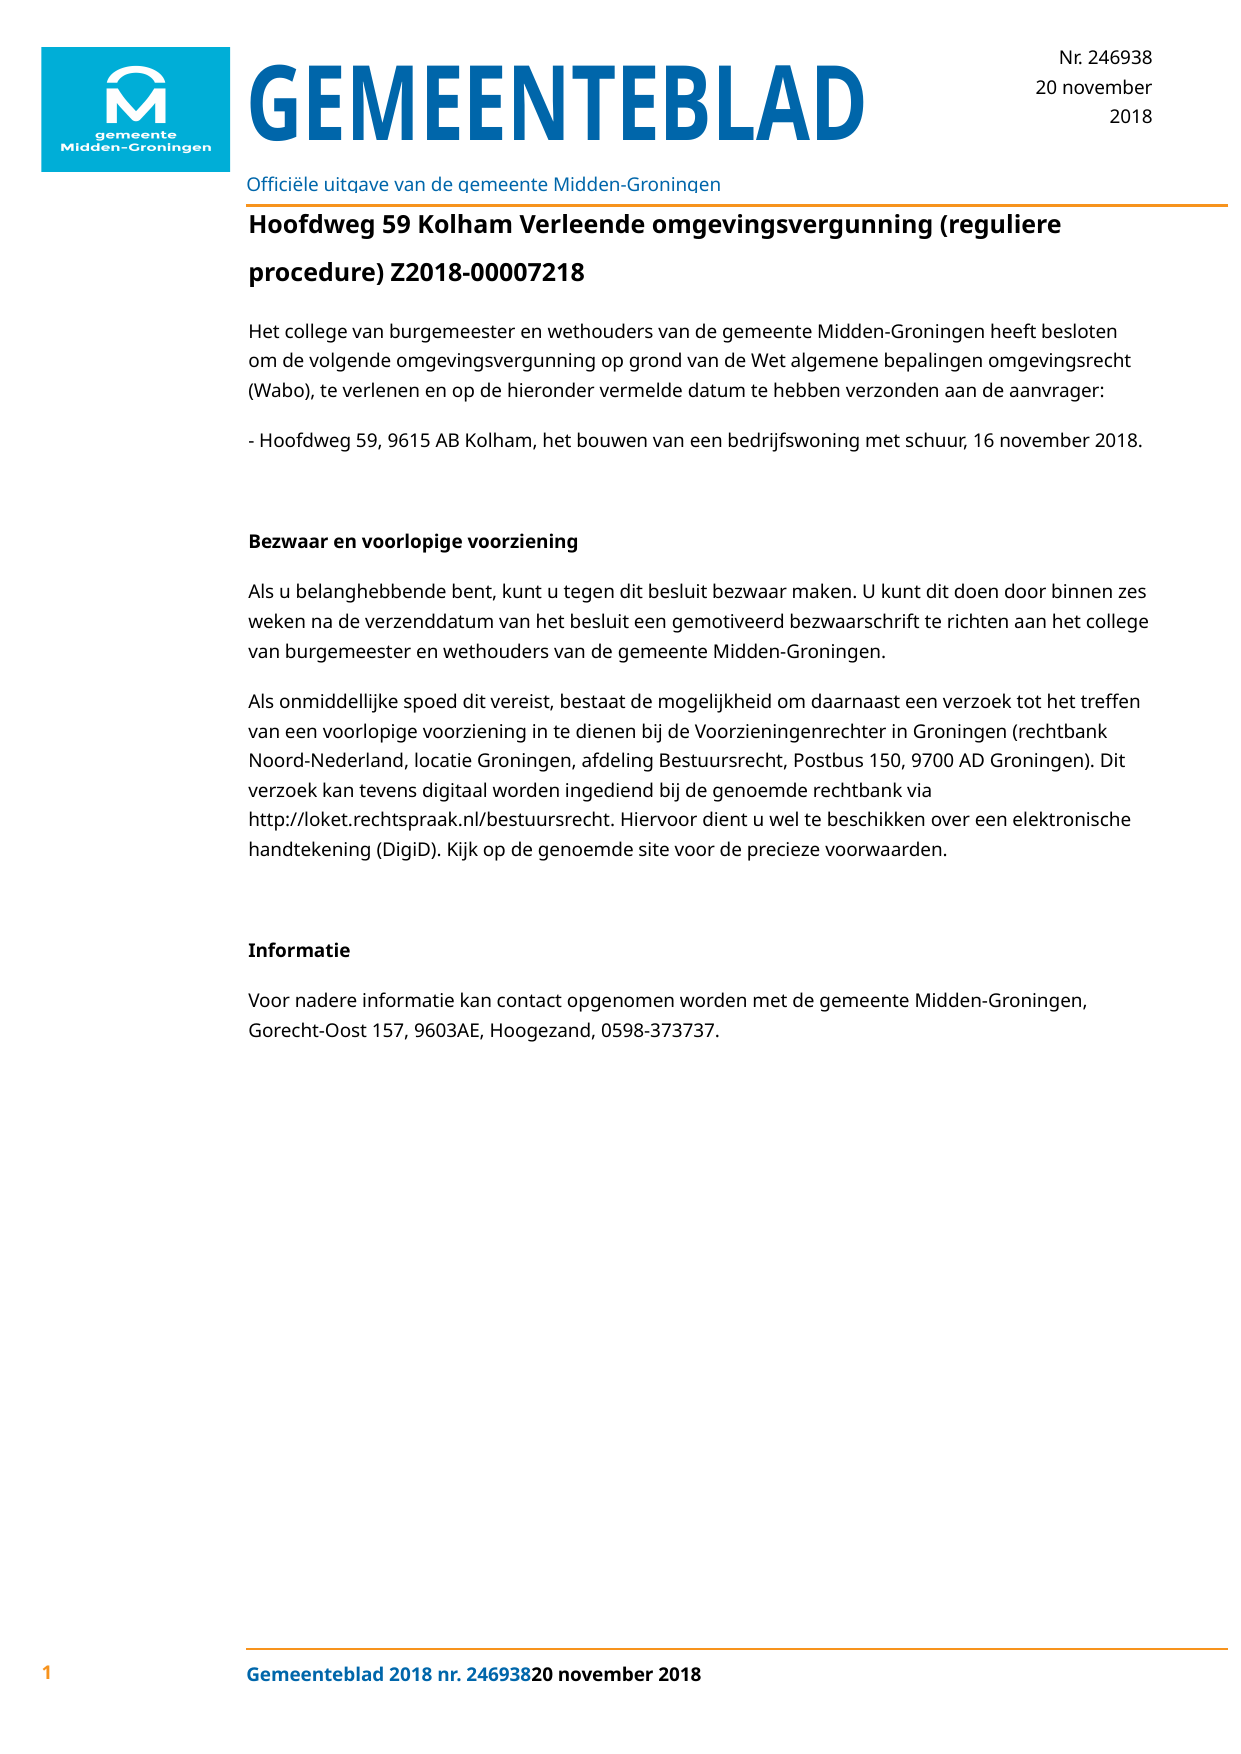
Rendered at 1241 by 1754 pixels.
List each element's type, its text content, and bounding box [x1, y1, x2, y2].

picture [108, 66, 164, 82]
text Bezwaar en voorlopige voorziening [248, 528, 1152, 554]
text Voor nadere informatie kan contact opgenomen worden met de gemeente Midden-Groningen, Gorecht-Oost 157, 9603AE, Hoogezand, 0598-373737. [248, 987, 1152, 1043]
text Informatie [248, 937, 1152, 963]
picture [184, 146, 190, 153]
text Het college van burgemeester en wethouders van de gemeente Midden-Groningen heeft besloten om de volgende omgevingsvergunning op grond van de Wet algemene bepalingen omgevingsrecht (Wabo), te verlenen en op de hieronder vermelde datum te hebben verzonden aan de aanvrager: [248, 318, 1152, 403]
text Hoofdweg 59 Kolham Verleende omgevingsvergunning (reguliere procedure) Z2018-00007218 [248, 207, 1152, 288]
picture [107, 89, 165, 122]
text Als u belanghebbende bent, kunt u tegen dit besluit bezwaar maken. U kunt dit doen door binnen zes weken na de verzenddatum van het besluit een gemotiveerd bezwaarschrift te richten aan het college van burgemeester en wethouders van de gemeente Midden-Groningen. [248, 579, 1152, 664]
text - Hoofdweg 59, 9615 AB Kolham, het bouwen van een bedrijfswoning met schuur, 16 november 2018. [248, 427, 1152, 453]
text Als onmiddellijke spoed dit vereist, bestaat de mogelijkheid om daarnaast een verzoek tot het treffen van een voorlopige voorziening in te dienen bij de Voorzieningenrechter in Groningen (rechtbank Noord-Nederland, locatie Groningen, afdeling Bestuursrecht, Postbus 150, 9700 AD Groningen). Dit verzoek kan tevens digitaal worden ingediend bij de genoemde rechtbank via http://loket.rechtspraak.nl/bestuursrecht. Hiervoor dient u wel te beschikken over een elektronische handtekening (DigiD). Kijk op de genoemde site voor de precieze voorwaarden. [248, 688, 1152, 862]
